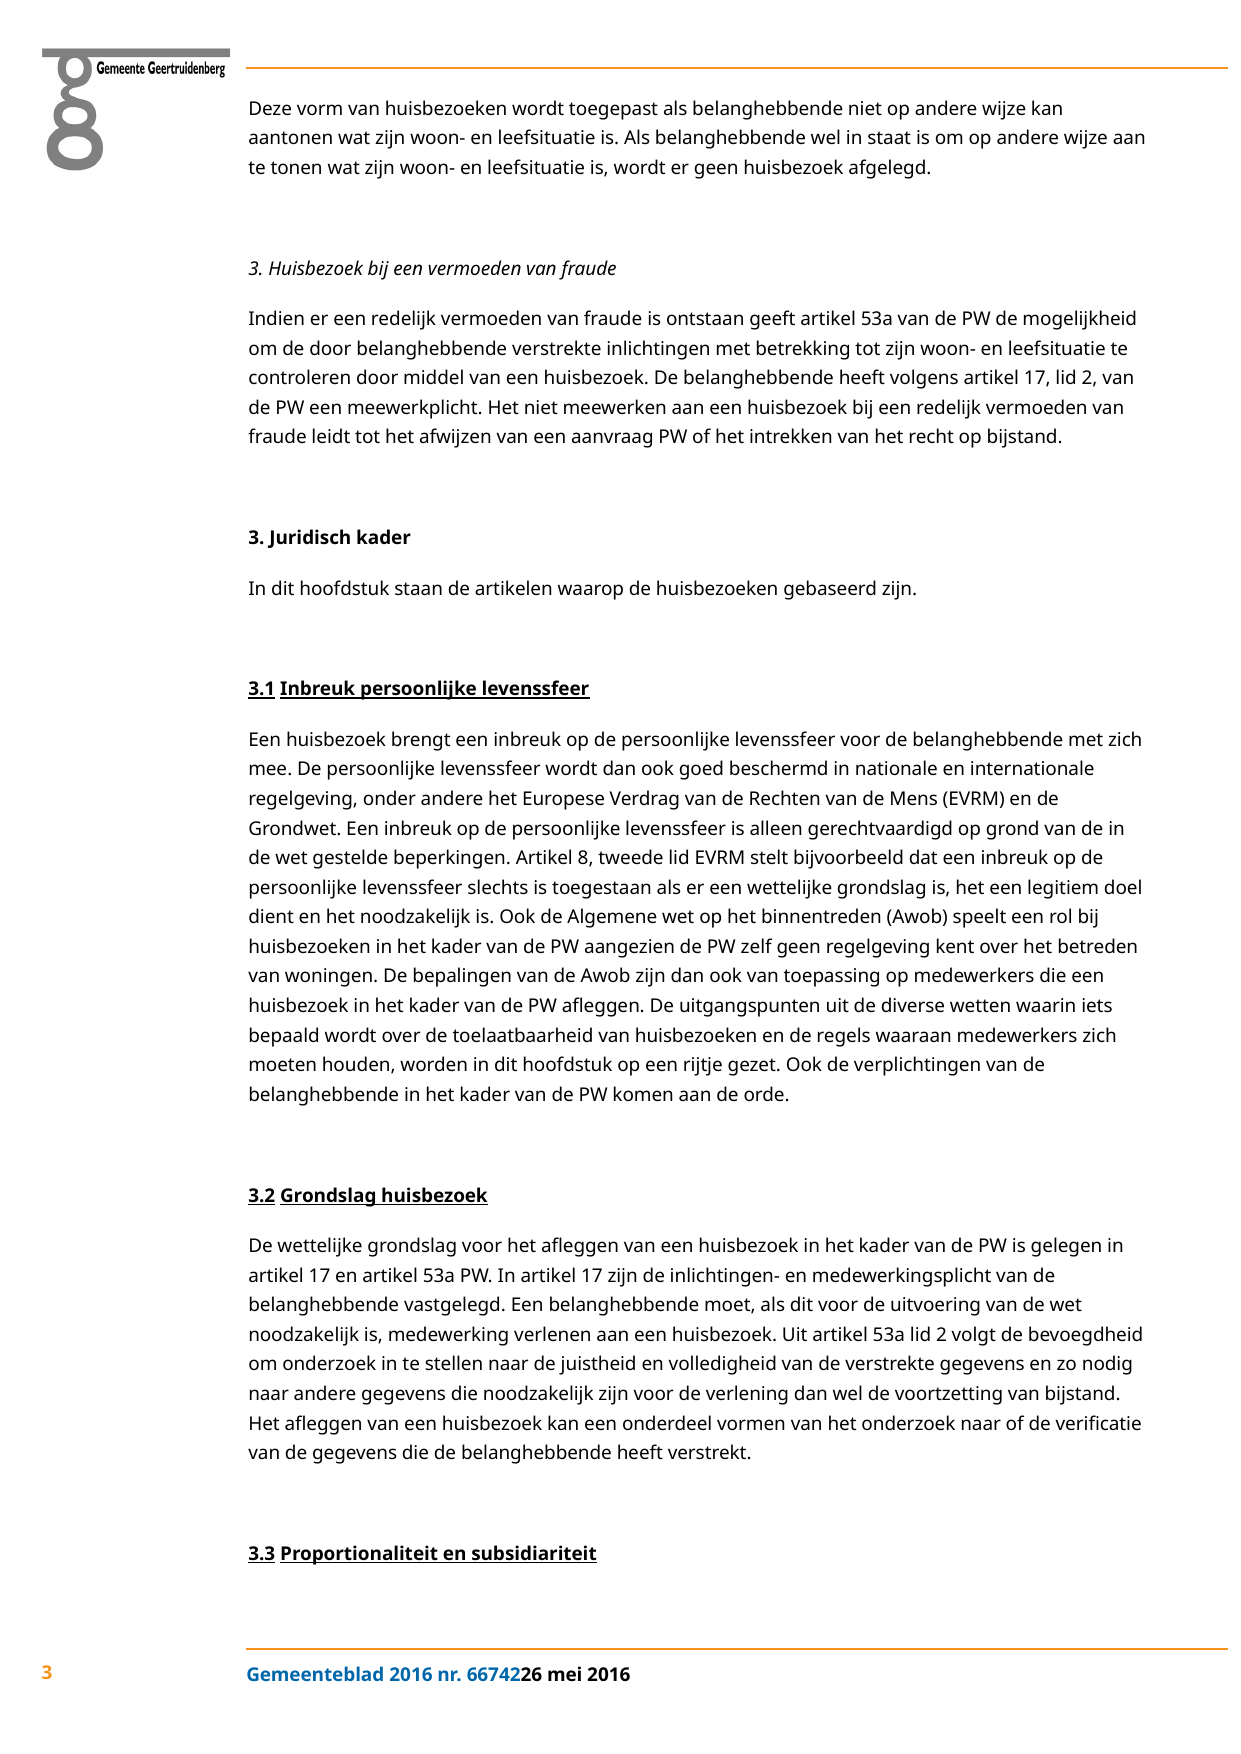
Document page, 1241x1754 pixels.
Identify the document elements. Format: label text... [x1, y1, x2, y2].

text In dit hoofdstuk staan de artikelen waarop de huisbezoeken gebaseerd zijn. [248, 575, 1152, 601]
text De wettelijke grondslag voor het afleggen van een huisbezoek in het kader van de PW is gelegen in artikel 17 en artikel 53a PW. In artikel 17 zijn de inlichtingen- en medewerkingsplicht van de belanghebbende vastgelegd. Een belanghebbende moet, als dit voor de uitvoering van de wet noodzakelijk is, medewerking verlenen aan een huisbezoek. Uit artikel 53a lid 2 volgt de bevoegdheid om onderzoek in te stellen naar de juistheid en volledigheid van de verstrekte gegevens en zo nodig naar andere gegevens die noodzakelijk zijn voor de verlening dan wel de voortzetting van bijstand. Het afleggen van een huisbezoek kan een onderdeel vormen van het onderzoek naar of de verificatie van de gegevens die de belanghebbende heeft verstrekt. [248, 1232, 1152, 1465]
text Indien er een redelijk vermoeden van fraude is ontstaan geeft artikel 53a van de PW de mogelijkheid om de door belanghebbende verstrekte inlichtingen met betrekking tot zijn woon- en leefsituatie te controleren door middel van een huisbezoek. De belanghebbende heeft volgens artikel 17, lid 2, van de PW een meewerkplicht. Het niet meewerken aan een huisbezoek bij een redelijk vermoeden van fraude leidt tot het afwijzen van een aanvraag PW of het intrekken van het recht op bijstand. [248, 305, 1152, 449]
text 3. Juridisch kader [248, 524, 1152, 550]
text Deze vorm van huisbezoeken wordt toegepast als belanghebbende niet op andere wijze kan aantonen wat zijn woon- en leefsituatie is. Als belanghebbende wel in staat is om op andere wijze aan te tonen wat zijn woon- en leefsituatie is, wordt er geen huisbezoek afgelegd. [248, 95, 1152, 180]
text Een huisbezoek brengt een inbreuk op de persoonlijke levenssfeer voor de belanghebbende met zich mee. De persoonlijke levenssfeer wordt dan ook goed beschermd in nationale en internationale regelgeving, onder andere het Europese Verdrag van de Rechten van de Mens (EVRM) en de Grondwet. Een inbreuk op de persoonlijke levenssfeer is alleen gerechtvaardigd op grond van de in de wet gestelde beperkingen. Artikel 8, tweede lid EVRM stelt bijvoorbeeld dat een inbreuk op de persoonlijke levenssfeer slechts is toegestaan als er een wettelijke grondslag is, het een legitiem doel dient en het noodzakelijk is. Ook de Algemene wet op het binnentreden (Awob) speelt een rol bij huisbezoeken in het kader van de PW aangezien de PW zelf geen regelgeving kent over het betreden van woningen. De bepalingen van de Awob zijn dan ook van toepassing op medewerkers die een huisbezoek in het kader van de PW afleggen. De uitgangspunten uit de diverse wetten waarin iets bepaald wordt over de toelaatbaarheid van huisbezoeken en de regels waaraan medewerkers zich moeten houden, worden in dit hoofdstuk op een rijtje gezet. Ook de verplichtingen van de belanghebbende in het kader van de PW komen aan de orde. [248, 726, 1152, 1107]
text 3.2 Grondslag huisbezoek [248, 1182, 1152, 1208]
text 3.3 Proportionaliteit en subsidiariteit [248, 1540, 1152, 1566]
text 3.1 Inbreuk persoonlijke levenssfeer [248, 676, 1152, 701]
picture [41, 47, 231, 172]
text 3. Huisbezoek bij een vermoeden van fraude [248, 255, 1152, 281]
